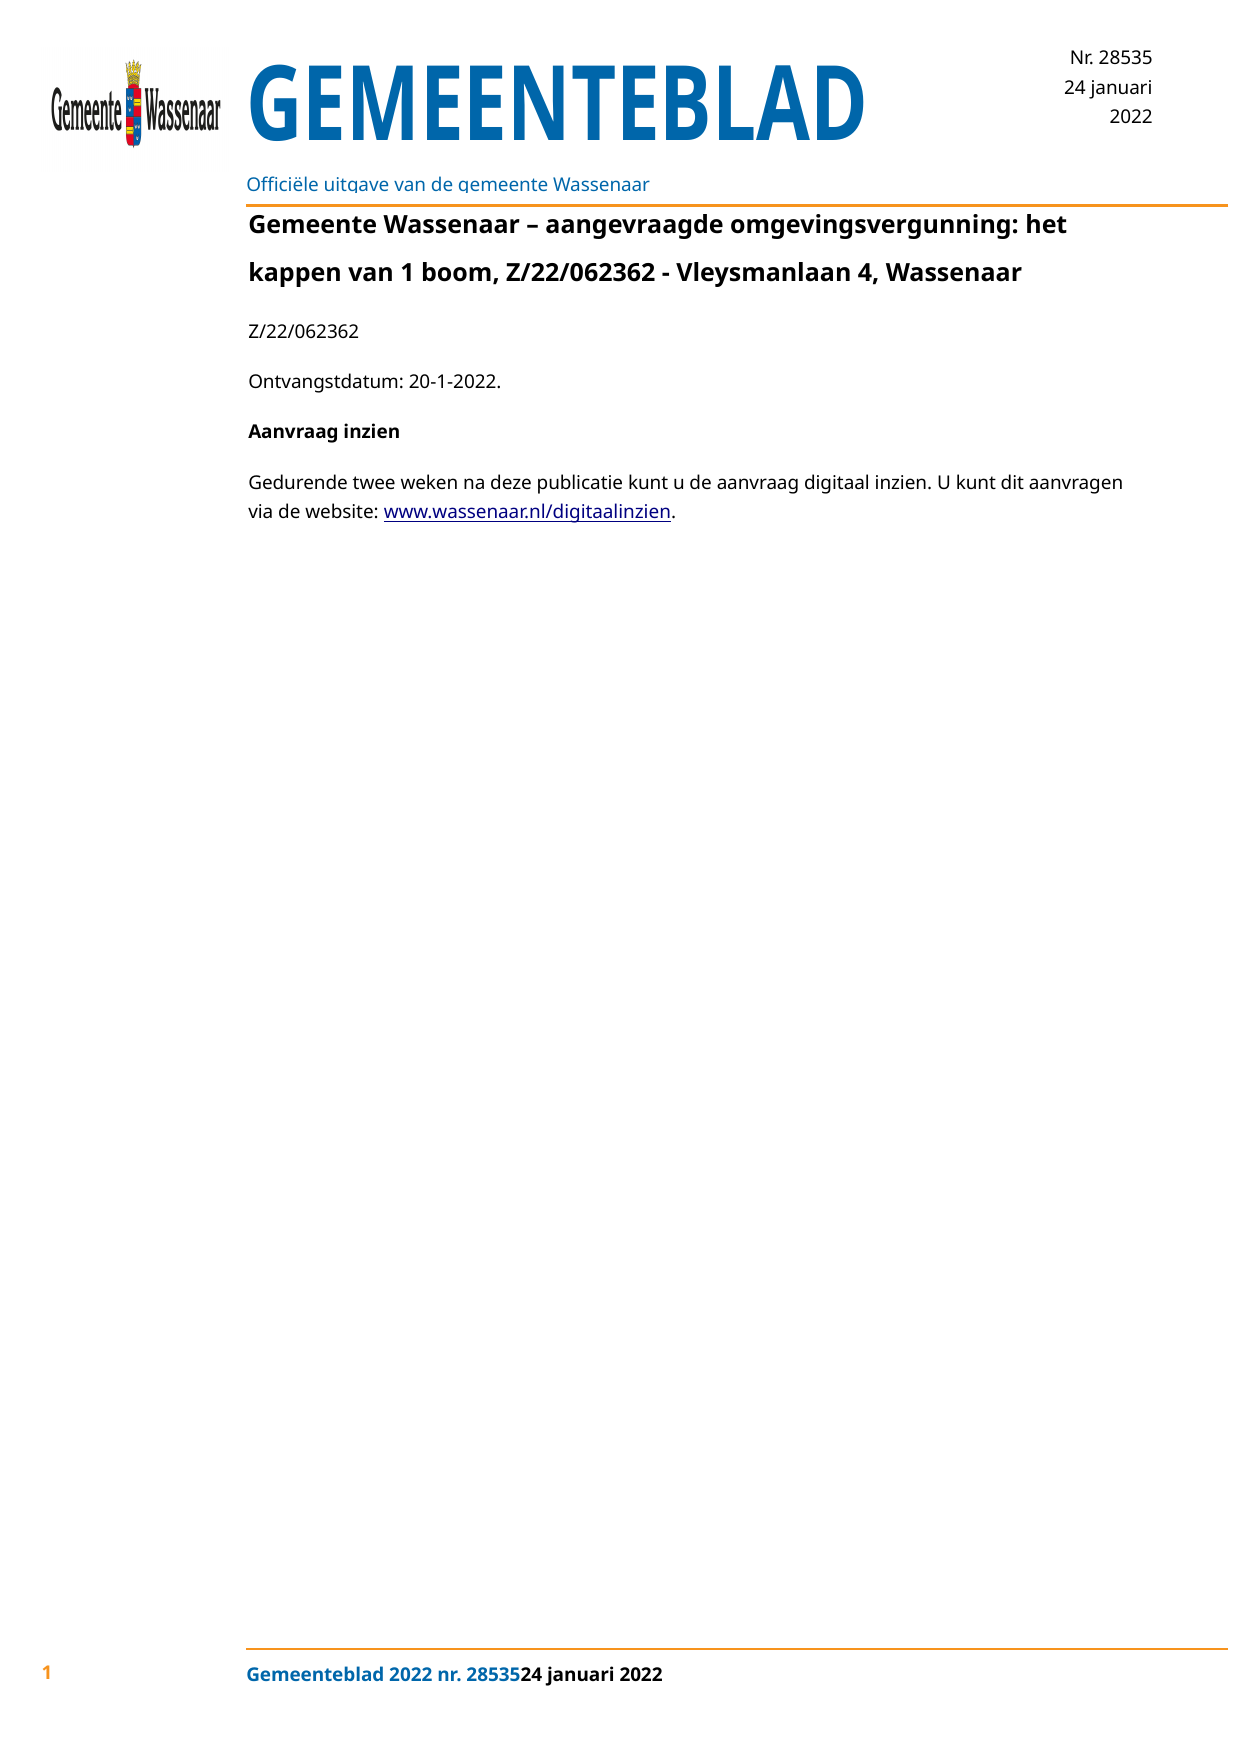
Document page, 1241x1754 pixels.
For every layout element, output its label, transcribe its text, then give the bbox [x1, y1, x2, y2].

text Z/22/062362 [248, 318, 1152, 344]
text Aanvraag inzien [248, 419, 1152, 444]
picture [41, 47, 231, 172]
text Gedurende twee weken na deze publicatie kunt u de aanvraag digitaal inzien. U kunt dit aanvragen via de website: www.wassenaar.nl/digitaalinzien. [248, 469, 1152, 524]
text Ontvangstdatum: 20-1-2022. [248, 368, 1152, 394]
text Gemeente Wassenaar – aangevraagde omgevingsvergunning: het kappen van 1 boom, Z/22/062362 - Vleysmanlaan 4, Wassenaar [248, 207, 1152, 288]
